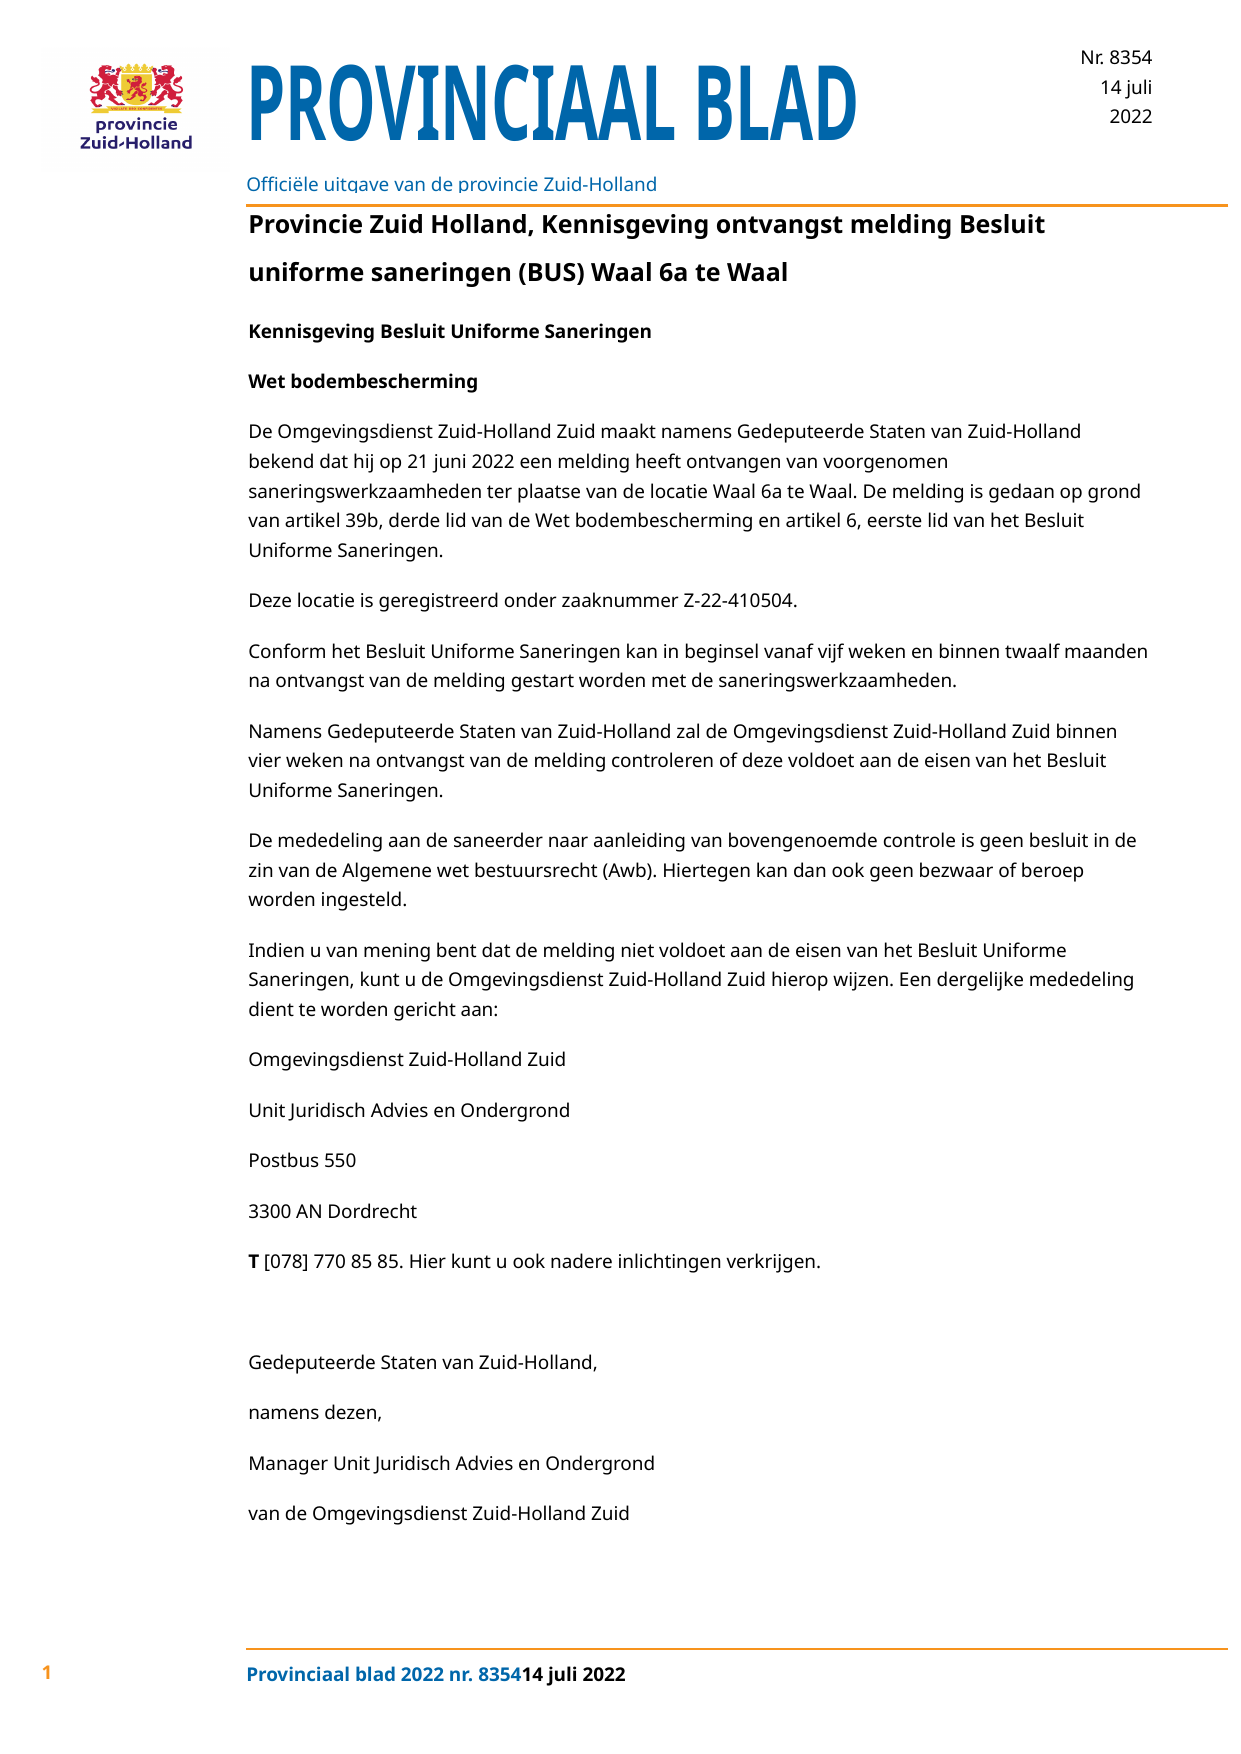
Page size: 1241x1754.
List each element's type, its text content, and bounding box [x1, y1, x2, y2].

text Omgevingsdienst Zuid-Holland Zuid [248, 1047, 1152, 1072]
text Wet bodembescherming [248, 368, 1152, 394]
text 3300 AN Dordrecht [248, 1198, 1152, 1224]
text Gedeputeerde Staten van Zuid-Holland, [248, 1349, 1152, 1375]
text Indien u van mening bent dat de melding niet voldoet aan de eisen van het Besluit Uniforme Saneringen, kunt u de Omgevingsdienst Zuid-Holland Zuid hierop wijzen. Een dergelijke mededeling dient te worden gericht aan: [248, 937, 1152, 1022]
text Provincie Zuid Holland, Kennisgeving ontvangst melding Besluit uniforme saneringen (BUS) Waal 6a te Waal [248, 207, 1152, 288]
text De Omgevingsdienst Zuid-Holland Zuid maakt namens Gedeputeerde Staten van Zuid-Holland bekend dat hij op 21 juni 2022 een melding heeft ontvangen van voorgenomen saneringswerkzaamheden ter plaatse van de locatie Waal 6a te Waal. De melding is gedaan op grond van artikel 39b, derde lid van de Wet bodembescherming en artikel 6, eerste lid van het Besluit Uniforme Saneringen. [248, 419, 1152, 563]
text Deze locatie is geregistreerd onder zaaknummer Z-22-410504. [248, 587, 1152, 613]
text Kennisgeving Besluit Uniforme Saneringen [248, 318, 1152, 344]
text Manager Unit Juridisch Advies en Ondergrond [248, 1450, 1152, 1476]
text Postbus 550 [248, 1147, 1152, 1173]
text namens dezen, [248, 1399, 1152, 1425]
text Conform het Besluit Uniforme Saneringen kan in beginsel vanaf vijf weken en binnen twaalf maanden na ontvangst van de melding gestart worden met de saneringswerkzaamheden. [248, 638, 1152, 693]
text De mededeling aan de saneerder naar aanleiding van bovengenoemde controle is geen besluit in de zin van de Algemene wet bestuursrecht (Awb). Hiertegen kan dan ook geen bezwaar of beroep worden ingesteld. [248, 827, 1152, 912]
text Namens Gedeputeerde Staten van Zuid-Holland zal de Omgevingsdienst Zuid-Holland Zuid binnen vier weken na ontvangst van de melding controleren of deze voldoet aan de eisen van het Besluit Uniforme Saneringen. [248, 718, 1152, 803]
picture [41, 47, 231, 172]
text van de Omgevingsdienst Zuid-Holland Zuid [248, 1500, 1152, 1526]
text Unit Juridisch Advies en Ondergrond [248, 1097, 1152, 1123]
text T [078] 770 85 85. Hier kunt u ook nadere inlichtingen verkrijgen. [248, 1248, 1152, 1274]
